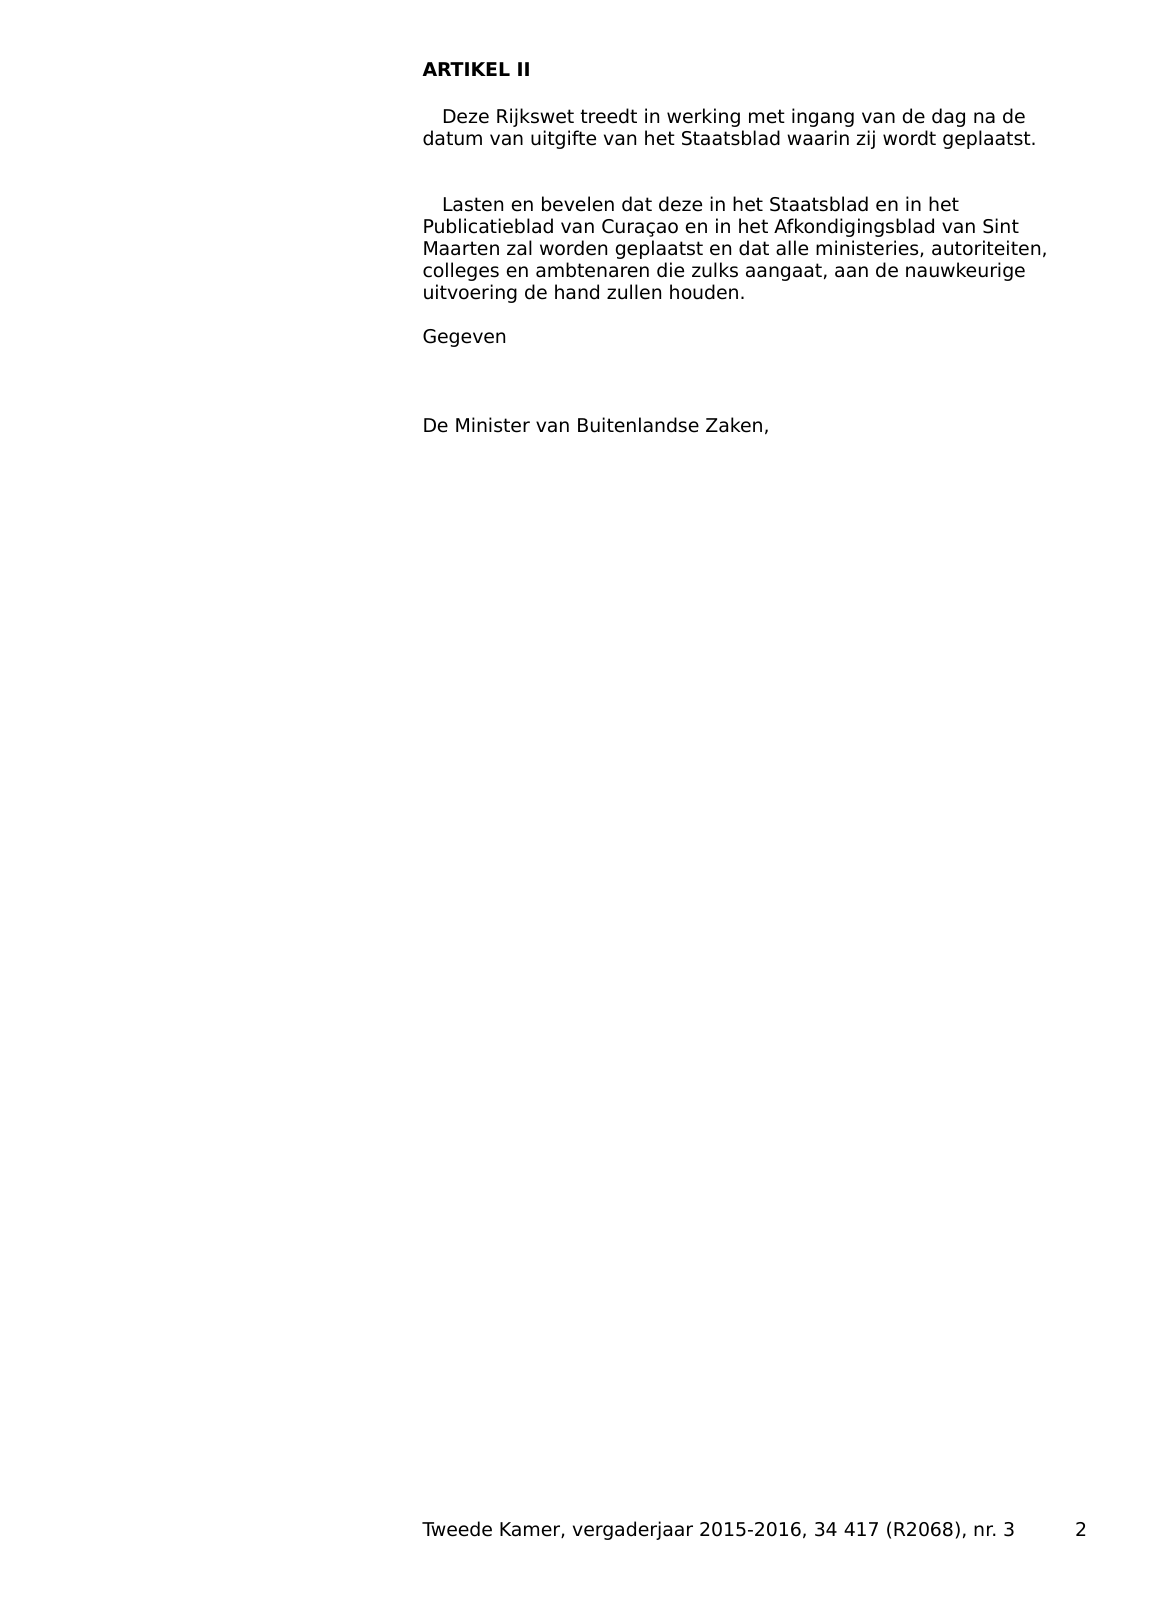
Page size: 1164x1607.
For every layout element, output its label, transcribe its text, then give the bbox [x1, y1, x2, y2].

text Lasten en bevelen dat deze in het Staatsblad en in het Publicatieblad van Curaçao en in het Afkondigingsblad van Sint Maarten zal worden geplaatst en dat alle ministeries, autoriteiten, colleges en ambtenaren die zulks aangaat, aan de nauwkeurige uitvoering de hand zullen houden. [422, 194, 1087, 304]
text Gegeven [422, 326, 1087, 348]
text Deze Rijkswet treedt in werking met ingang van de dag na de datum van uitgifte van het Staatsblad waarin zij wordt geplaatst. [422, 106, 1087, 150]
subtitle ARTIKEL II [422, 59, 1087, 81]
text De Minister van Buitenlandse Zaken, [422, 415, 1087, 437]
